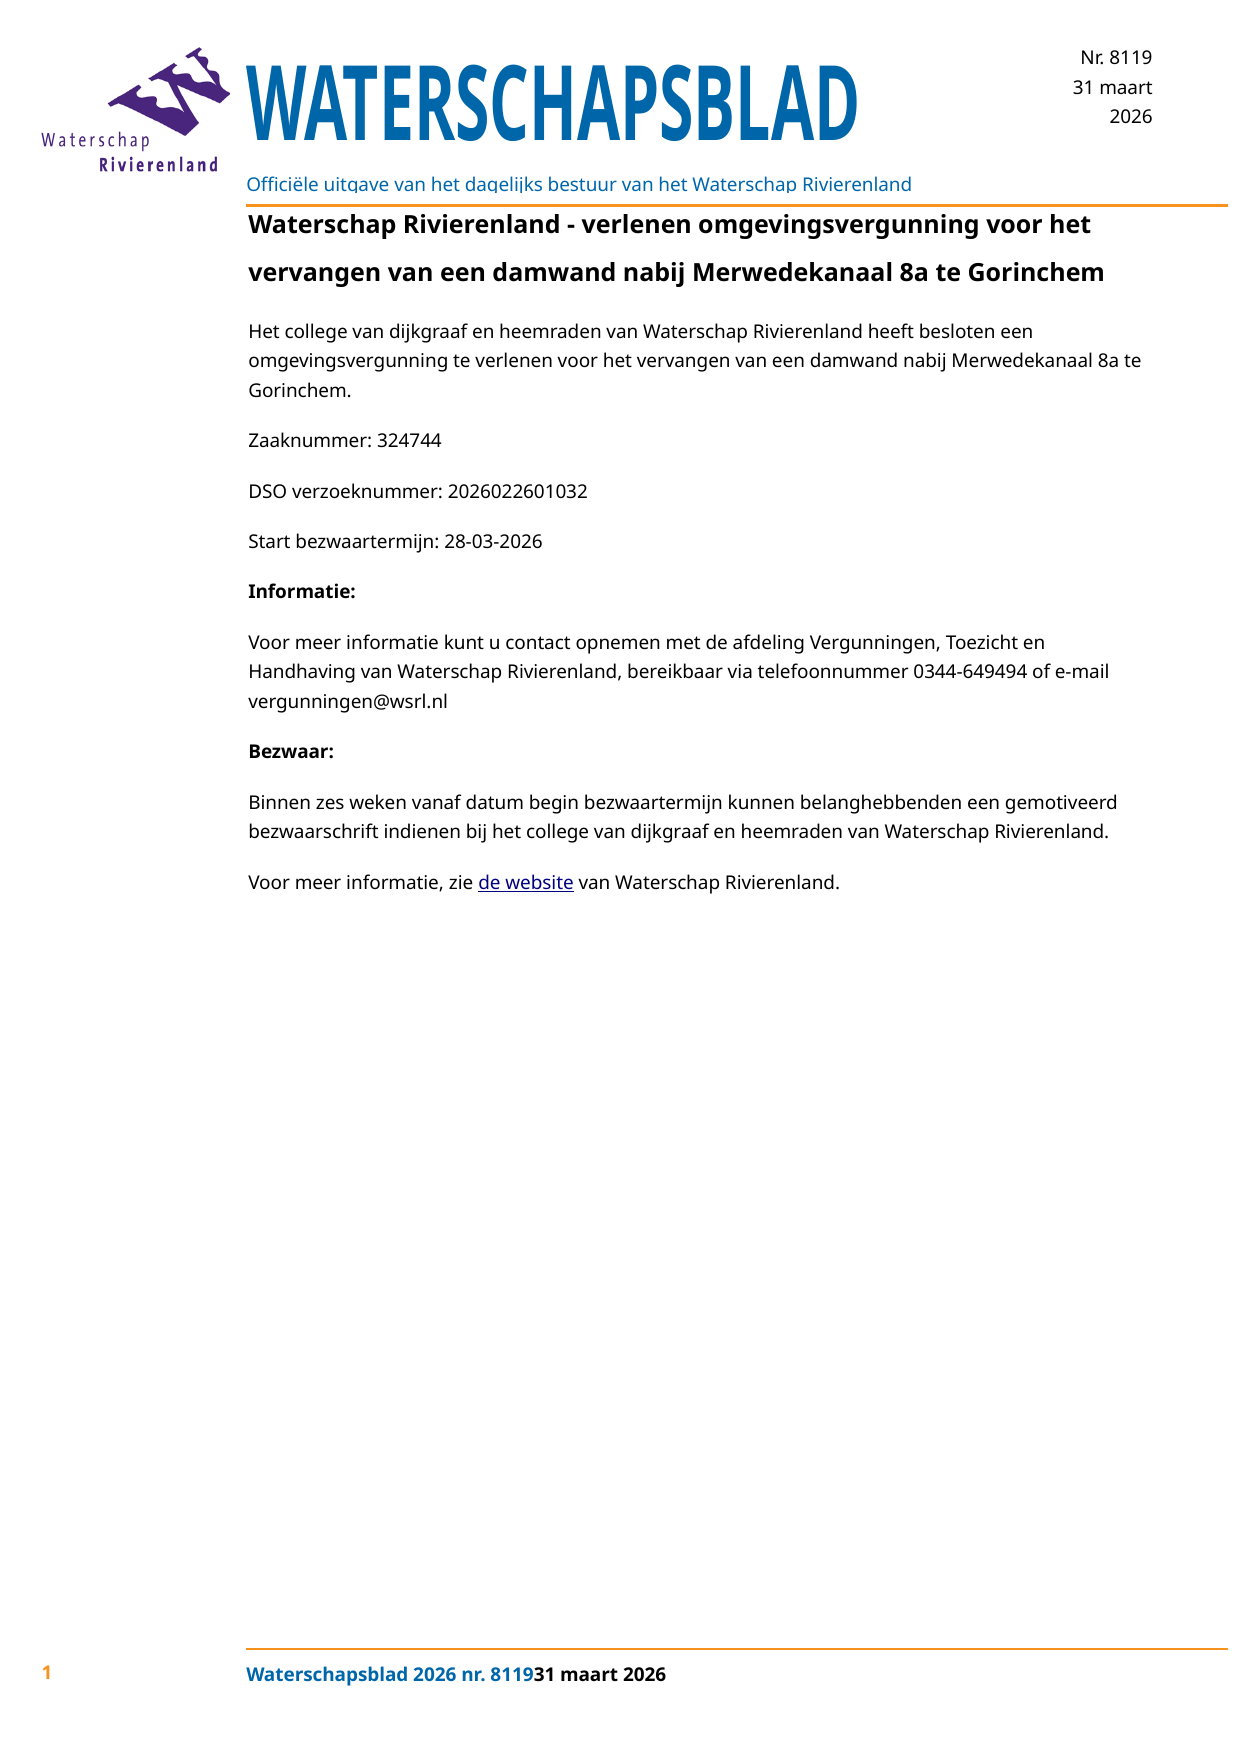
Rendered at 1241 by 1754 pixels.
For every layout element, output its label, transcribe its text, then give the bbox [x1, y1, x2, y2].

text DSO verzoeknummer: 2026022601032 [248, 478, 1152, 504]
picture [41, 47, 231, 172]
text Voor meer informatie kunt u contact opnemen met de afdeling Vergunningen, Toezicht en Handhaving van Waterschap Rivierenland, bereikbaar via telefoonnummer 0344-649494 of e-mail vergunningen@wsrl.nl [248, 629, 1152, 714]
text Bezwaar: [248, 739, 1152, 764]
text Binnen zes weken vanaf datum begin bezwaartermijn kunnen belanghebbenden een gemotiveerd bezwaarschrift indienen bij het college van dijkgraaf en heemraden van Waterschap Rivierenland. [248, 789, 1152, 844]
text Start bezwaartermijn: 28-03-2026 [248, 528, 1152, 554]
text Informatie: [248, 579, 1152, 604]
text Waterschap Rivierenland - verlenen omgevingsvergunning voor het vervangen van een damwand nabij Merwedekanaal 8a te Gorinchem [248, 207, 1152, 288]
text Zaaknummer: 324744 [248, 427, 1152, 453]
text Het college van dijkgraaf en heemraden van Waterschap Rivierenland heeft besloten een omgevingsvergunning te verlenen voor het vervangen van een damwand nabij Merwedekanaal 8a te Gorinchem. [248, 318, 1152, 403]
text Voor meer informatie, zie de website van Waterschap Rivierenland. [248, 869, 1152, 895]
